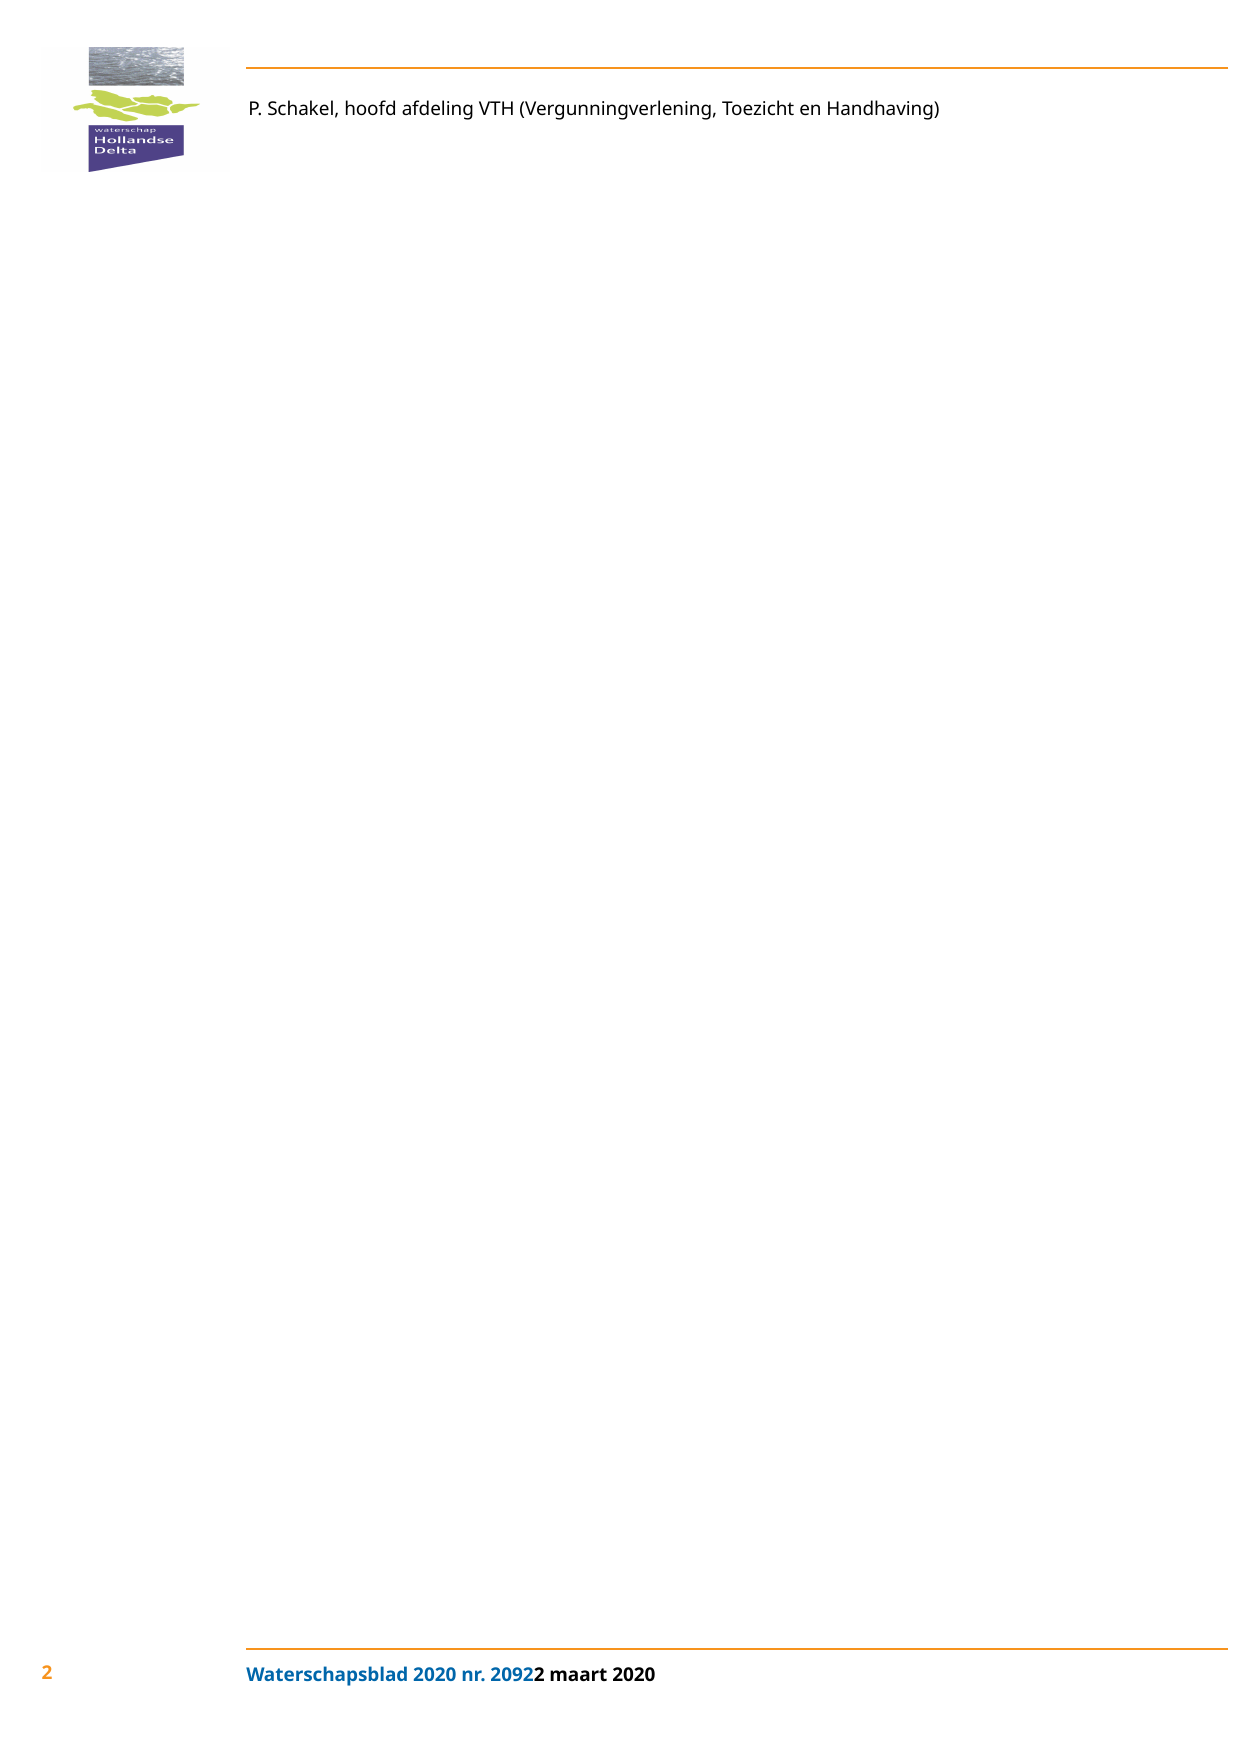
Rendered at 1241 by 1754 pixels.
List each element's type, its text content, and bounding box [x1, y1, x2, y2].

text P. Schakel, hoofd afdeling VTH (Vergunningverlening, Toezicht en Handhaving) [248, 95, 1152, 121]
picture [41, 47, 231, 172]
